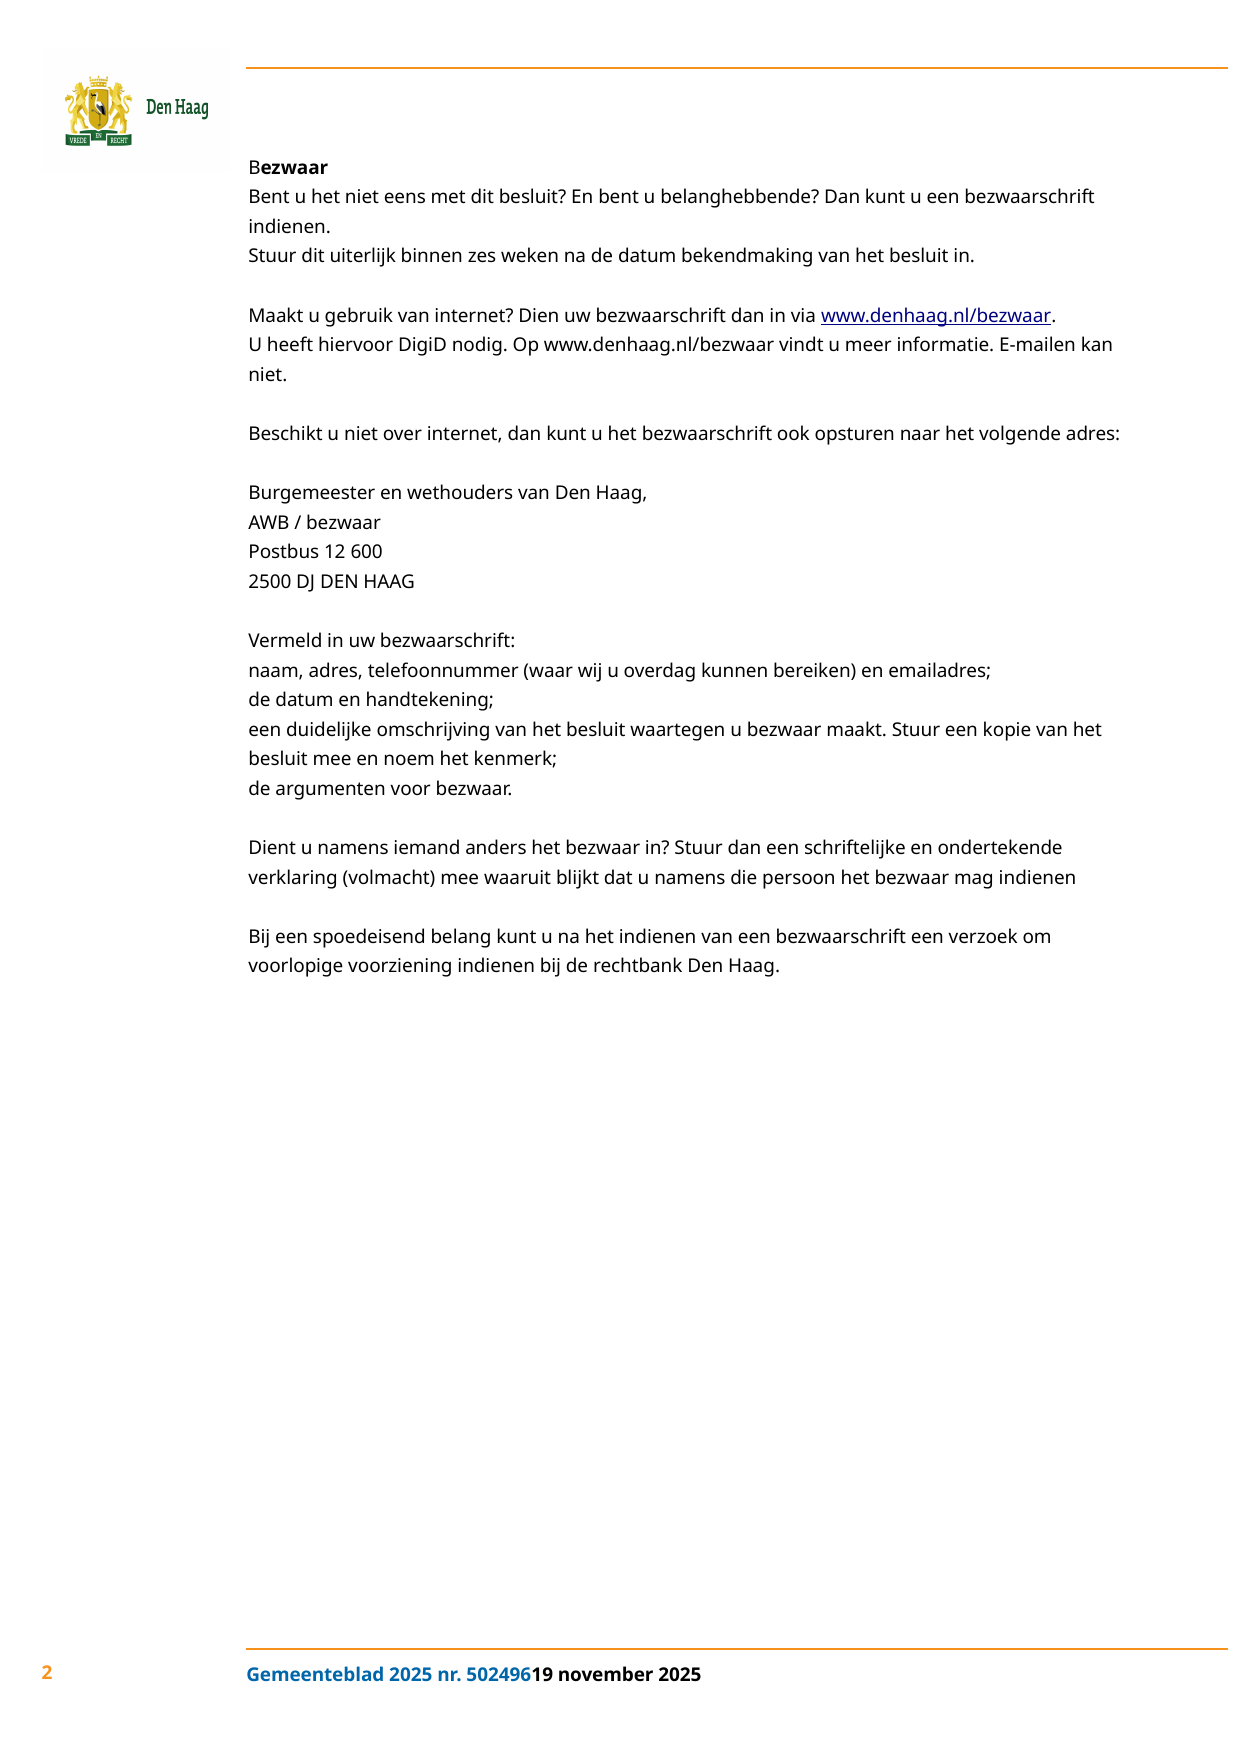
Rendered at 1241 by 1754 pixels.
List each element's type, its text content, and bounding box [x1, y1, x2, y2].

text Bent u het niet eens met dit besluit? En bent u belanghebbende? Dan kunt u een bezwaarschrift indienen. [248, 183, 1152, 239]
text Bij een spoedeisend belang kunt u na het indienen van een bezwaarschrift een verzoek om voorlopige voorziening indienen bij de rechtbank Den Haag. [248, 923, 1152, 978]
text U heeft hiervoor DigiD nodig. Op www.denhaag.nl/bezwaar vindt u meer informatie. E-mailen kan niet. [248, 331, 1152, 387]
text Vermeld in uw bezwaarschrift: [248, 627, 1152, 653]
text Burgemeester en wethouders van Den Haag, [248, 479, 1152, 505]
text AWB / bezwaar [248, 509, 1152, 535]
text Stuur dit uiterlijk binnen zes weken na de datum bekendmaking van het besluit in. [248, 243, 1152, 268]
text 2500 DJ DEN HAAG [248, 568, 1152, 594]
text Bezwaar [248, 154, 1152, 180]
text Beschikt u niet over internet, dan kunt u het bezwaarschrift ook opsturen naar het volgende adres: [248, 420, 1152, 446]
text Postbus 12 600 [248, 538, 1152, 564]
text naam, adres, telefoonnummer (waar wij u overdag kunnen bereiken) en emailadres; [248, 657, 1152, 683]
text de argumenten voor bezwaar. [248, 775, 1152, 801]
text een duidelijke omschrijving van het besluit waartegen u bezwaar maakt. Stuur een kopie van het besluit mee en noem het kenmerk; [248, 716, 1152, 771]
picture [41, 47, 231, 172]
text Dient u namens iemand anders het bezwaar in? Stuur dan een schriftelijke en ondertekende verklaring (volmacht) mee waaruit blijkt dat u namens die persoon het bezwaar mag indienen [248, 834, 1152, 890]
text Maakt u gebruik van internet? Dien uw bezwaarschrift dan in via www.denhaag.nl/bezwaar. [248, 302, 1152, 328]
text de datum en handtekening; [248, 686, 1152, 712]
